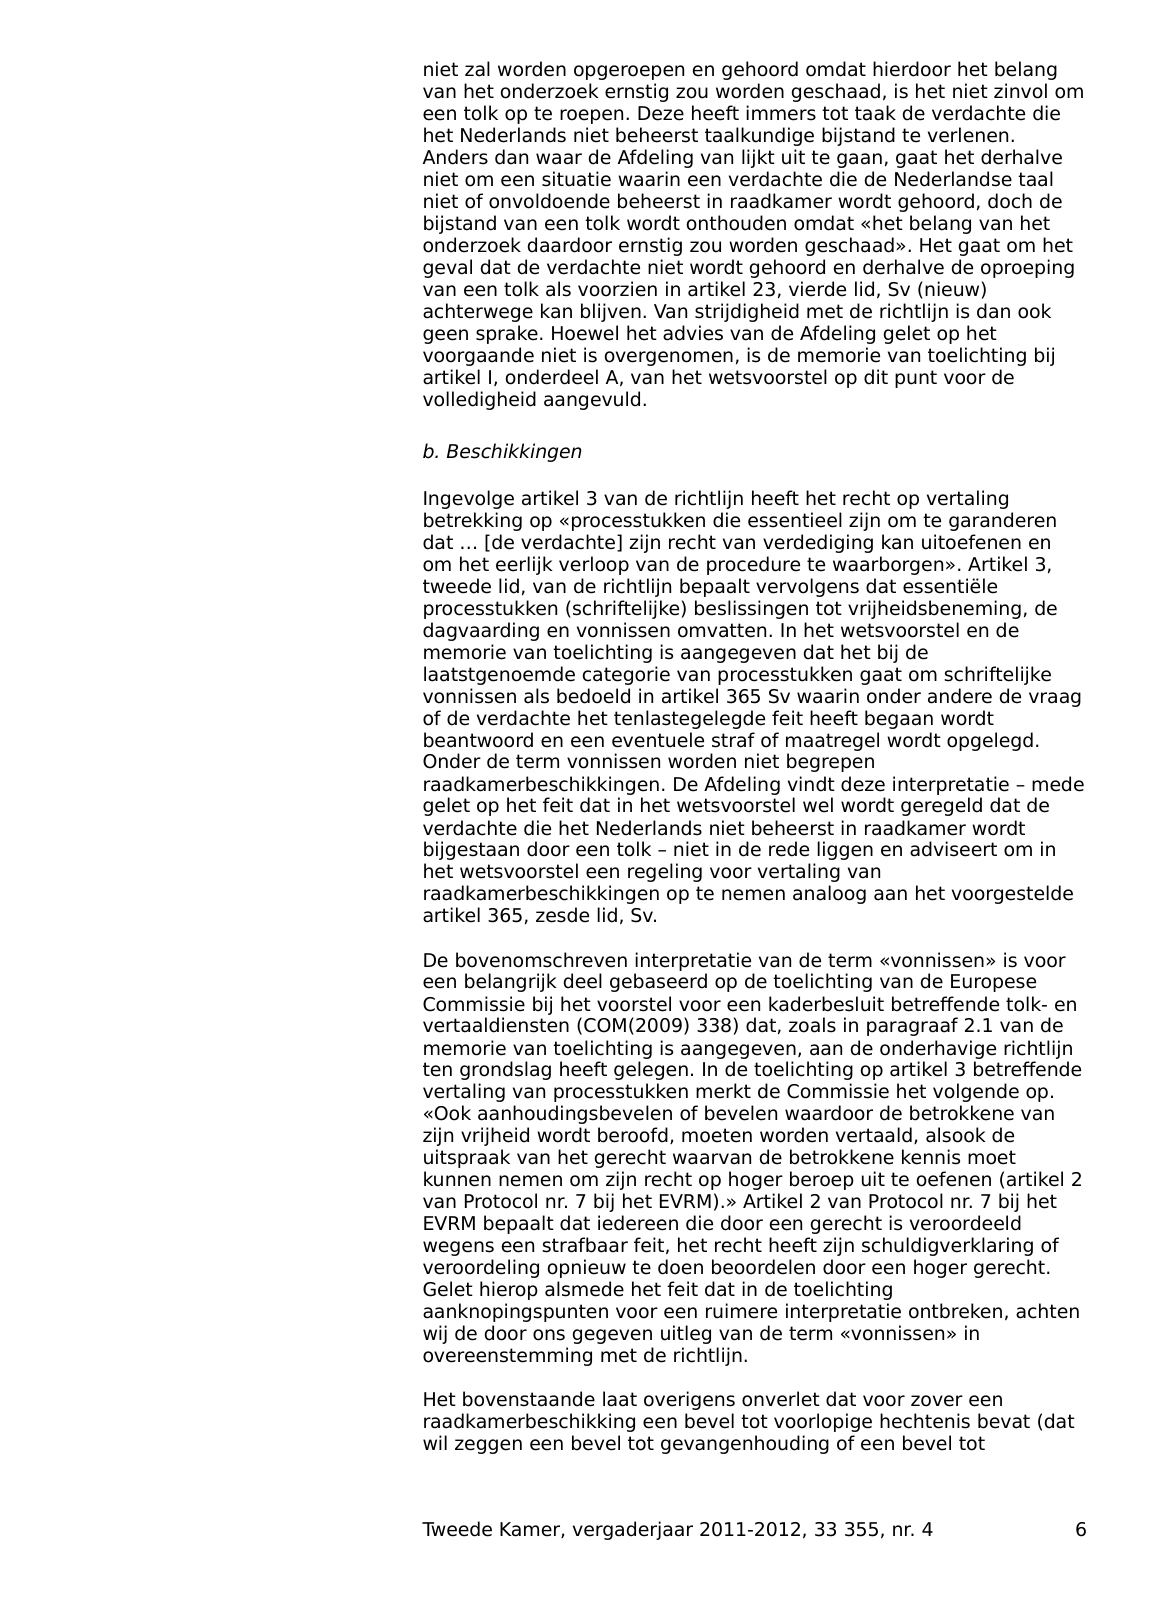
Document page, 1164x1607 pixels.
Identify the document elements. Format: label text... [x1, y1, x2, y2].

text De bovenomschreven interpretatie van de term «vonnissen» is voor een belangrijk deel gebaseerd op de toelichting van de Europese Commissie bij het voorstel voor een kaderbesluit betreffende tolk- en vertaaldiensten (COM(2009) 338) dat, zoals in paragraaf 2.1 van de memorie van toelichting is aangegeven, aan de onderhavige richtlijn ten grondslag heeft gelegen. In de toelichting op artikel 3 betreffende vertaling van processtukken merkt de Commissie het volgende op. «Ook aanhoudingsbevelen of bevelen waardoor de betrokkene van zijn vrijheid wordt beroofd, moeten worden vertaald, alsook de uitspraak van het gerecht waarvan de betrokkene kennis moet kunnen nemen om zijn recht op hoger beroep uit te oefenen (artikel 2 van Protocol nr. 7 bij het EVRM).» Artikel 2 van Protocol nr. 7 bij het EVRM bepaalt dat iedereen die door een gerecht is veroordeeld wegens een strafbaar feit, het recht heeft zijn schuldigverklaring of veroordeling opnieuw te doen beoordelen door een hoger gerecht. Gelet hierop alsmede het feit dat in de toelichting aanknopingspunten voor een ruimere interpretatie ontbreken, achten wij de door ons gegeven uitleg van de term «vonnissen» in overeenstemming met de richtlijn. [422, 949, 1087, 1367]
subtitle b. Beschikkingen [422, 441, 1087, 463]
text Ingevolge artikel 3 van de richtlijn heeft het recht op vertaling betrekking op «processtukken die essentieel zijn om te garanderen dat … [de verdachte] zijn recht van verdediging kan uitoefenen en om het eerlijk verloop van de procedure te waarborgen». Artikel 3, tweede lid, van de richtlijn bepaalt vervolgens dat essentiële processtukken (schriftelijke) beslissingen tot vrijheidsbeneming, de dagvaarding en vonnissen omvatten. In het wetsvoorstel en de memorie van toelichting is aangegeven dat het bij de laatstgenoemde categorie van processtukken gaat om schriftelijke vonnissen als bedoeld in artikel 365 Sv waarin onder andere de vraag of de verdachte het tenlastegelegde feit heeft begaan wordt beantwoord en een eventuele straf of maatregel wordt opgelegd. Onder de term vonnissen worden niet begrepen raadkamerbeschikkingen. De Afdeling vindt deze interpretatie – mede gelet op het feit dat in het wetsvoorstel wel wordt geregeld dat de verdachte die het Nederlands niet beheerst in raadkamer wordt bijgestaan door een tolk – niet in de rede liggen en adviseert om in het wetsvoorstel een regeling voor vertaling van raadkamerbeschikkingen op te nemen analoog aan het voorgestelde artikel 365, zesde lid, Sv. [422, 488, 1087, 927]
text Het bovenstaande laat overigens onverlet dat voor zover een raadkamerbeschikking een bevel tot voorlopige hechtenis bevat (dat wil zeggen een bevel tot gevangenhouding of een bevel tot [422, 1389, 1087, 1455]
text niet zal worden opgeroepen en gehoord omdat hierdoor het belang van het onderzoek ernstig zou worden geschaad, is het niet zinvol om een tolk op te roepen. Deze heeft immers tot taak de verdachte die het Nederlands niet beheerst taalkundige bijstand te verlenen. Anders dan waar de Afdeling van lijkt uit te gaan, gaat het derhalve niet om een situatie waarin een verdachte die de Nederlandse taal niet of onvoldoende beheerst in raadkamer wordt gehoord, doch de bijstand van een tolk wordt onthouden omdat «het belang van het onderzoek daardoor ernstig zou worden geschaad». Het gaat om het geval dat de verdachte niet wordt gehoord en derhalve de oproeping van een tolk als voorzien in artikel 23, vierde lid, Sv (nieuw) achterwege kan blijven. Van strijdigheid met de richtlijn is dan ook geen sprake. Hoewel het advies van de Afdeling gelet op het voorgaande niet is overgenomen, is de memorie van toelichting bij artikel I, onderdeel A, van het wetsvoorstel op dit punt voor de volledigheid aangevuld. [422, 59, 1087, 411]
